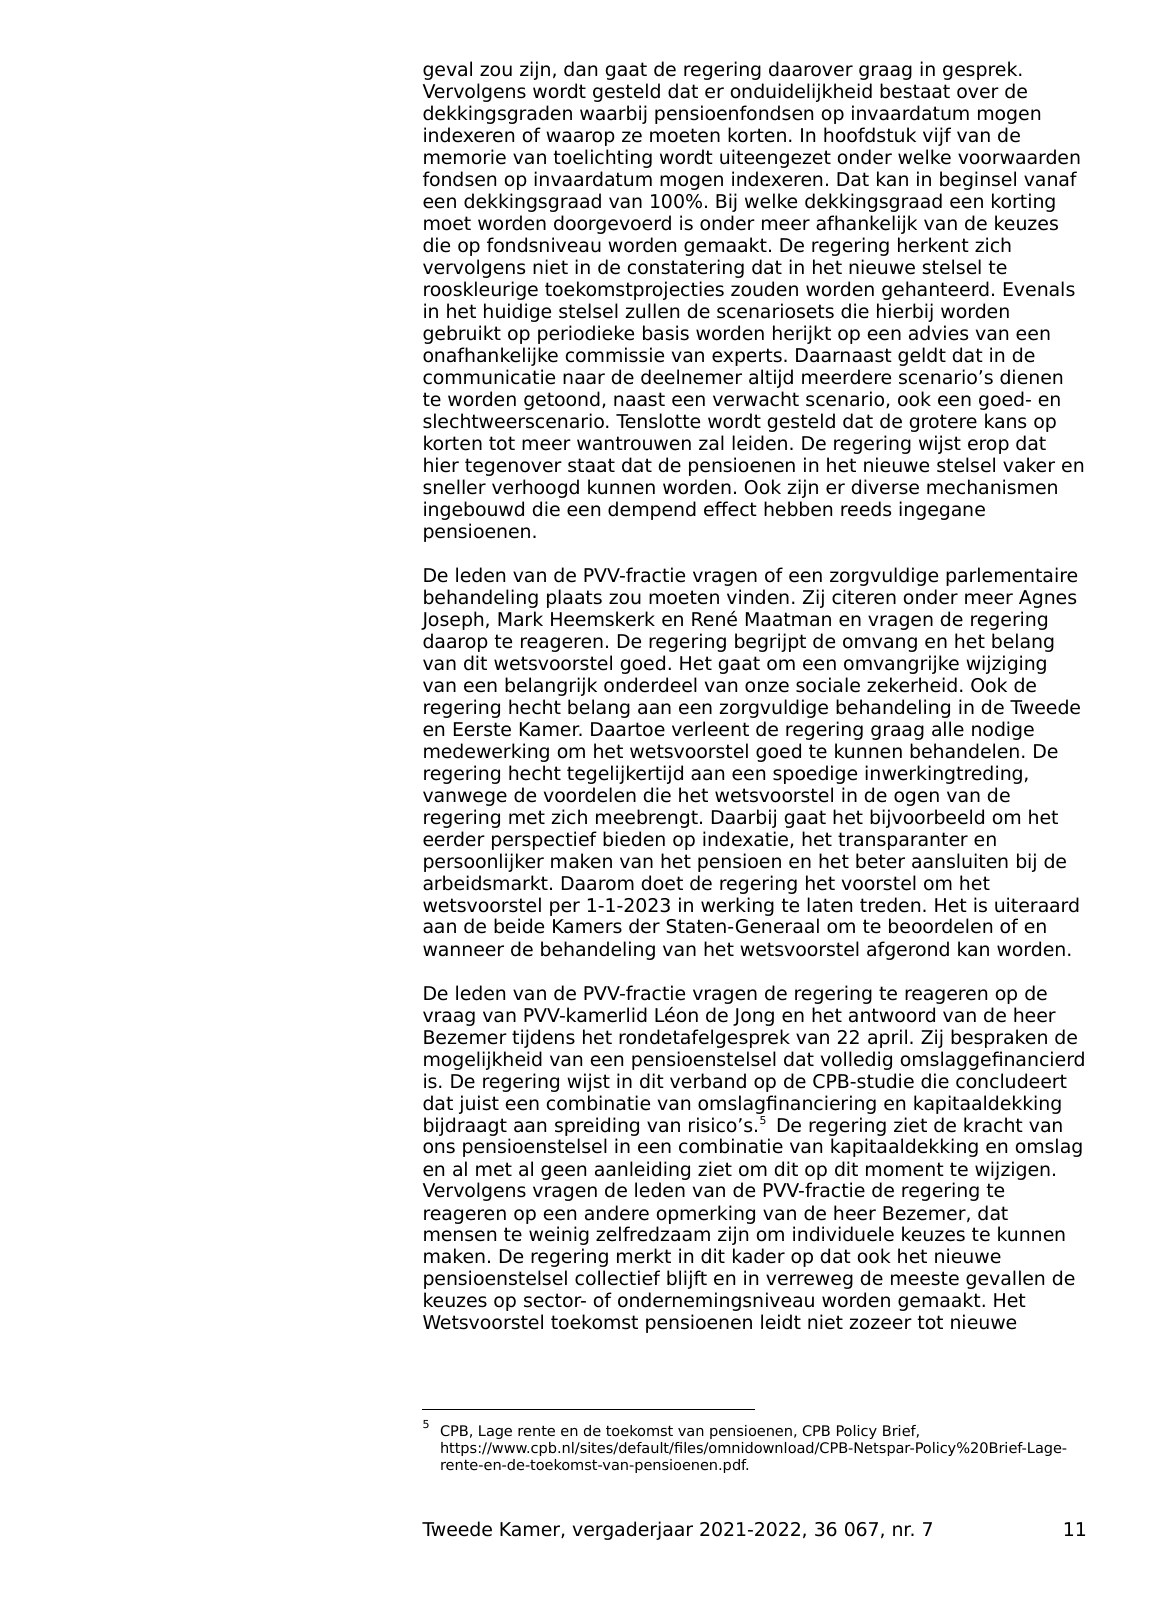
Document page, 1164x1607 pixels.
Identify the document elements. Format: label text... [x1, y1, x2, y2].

text CPB, Lage rente en de toekomst van pensioenen, CPB Policy Brief, https://www.cpb.nl/sites/default/files/omnidownload/CPB-Netspar-Policy%20Brief-Lage-rente-en-de-toekomst-van-pensioenen.pdf. [422, 1418, 1087, 1474]
text De leden van de PVV-fractie vragen de regering te reageren op de vraag van PVV-kamerlid Léon de Jong en het antwoord van de heer Bezemer tijdens het rondetafelgesprek van 22 april. Zij bespraken de mogelijkheid van een pensioenstelsel dat volledig omslaggefinancierd is. De regering wijst in dit verband op de CPB-studie die concludeert dat juist een combinatie van omslagfinanciering en kapitaaldekking bijdraagt aan spreiding van risico’s. De regering ziet de kracht van ons pensioenstelsel in een combinatie van kapitaaldekking en omslag en al met al geen aanleiding ziet om dit op dit moment te wijzigen. Vervolgens vragen de leden van de PVV-fractie de regering te reageren op een andere opmerking van de heer Bezemer, dat mensen te weinig zelfredzaam zijn om individuele keuzes te kunnen maken. De regering merkt in dit kader op dat ook het nieuwe pensioenstelsel collectief blijft en in verreweg de meeste gevallen de keuzes op sector- of ondernemingsniveau worden gemaakt. Het Wetsvoorstel toekomst pensioenen leidt niet zozeer tot nieuwe [422, 983, 1087, 1334]
text De leden van de PVV-fractie vragen of een zorgvuldige parlementaire behandeling plaats zou moeten vinden. Zij citeren onder meer Agnes Joseph, Mark Heemskerk en René Maatman en vragen de regering daarop te reageren. De regering begrijpt de omvang en het belang van dit wetsvoorstel goed. Het gaat om een omvangrijke wijziging van een belangrijk onderdeel van onze sociale zekerheid. Ook de regering hecht belang aan een zorgvuldige behandeling in de Tweede en Eerste Kamer. Daartoe verleent de regering graag alle nodige medewerking om het wetsvoorstel goed te kunnen behandelen. De regering hecht tegelijkertijd aan een spoedige inwerkingtreding, vanwege de voordelen die het wetsvoorstel in de ogen van de regering met zich meebrengt. Daarbij gaat het bijvoorbeeld om het eerder perspectief bieden op indexatie, het transparanter en persoonlijker maken van het pensioen en het beter aansluiten bij de arbeidsmarkt. Daarom doet de regering het voorstel om het wetsvoorstel per 1-1-2023 in werking te laten treden. Het is uiteraard aan de beide Kamers der Staten-Generaal om te beoordelen of en wanneer de behandeling van het wetsvoorstel afgerond kan worden. [422, 565, 1087, 960]
text geval zou zijn, dan gaat de regering daarover graag in gesprek. Vervolgens wordt gesteld dat er onduidelijkheid bestaat over de dekkingsgraden waarbij pensioenfondsen op invaardatum mogen indexeren of waarop ze moeten korten. In hoofdstuk vijf van de memorie van toelichting wordt uiteengezet onder welke voorwaarden fondsen op invaardatum mogen indexeren. Dat kan in beginsel vanaf een dekkingsgraad van 100%. Bij welke dekkingsgraad een korting moet worden doorgevoerd is onder meer afhankelijk van de keuzes die op fondsniveau worden gemaakt. De regering herkent zich vervolgens niet in de constatering dat in het nieuwe stelsel te rooskleurige toekomstprojecties zouden worden gehanteerd. Evenals in het huidige stelsel zullen de scenariosets die hierbij worden gebruikt op periodieke basis worden herijkt op een advies van een onafhankelijke commissie van experts. Daarnaast geldt dat in de communicatie naar de deelnemer altijd meerdere scenario’s dienen te worden getoond, naast een verwacht scenario, ook een goed- en slechtweerscenario. Tenslotte wordt gesteld dat de grotere kans op korten tot meer wantrouwen zal leiden. De regering wijst erop dat hier tegenover staat dat de pensioenen in het nieuwe stelsel vaker en sneller verhoogd kunnen worden. Ook zijn er diverse mechanismen ingebouwd die een dempend effect hebben reeds ingegane pensioenen. [422, 59, 1087, 543]
